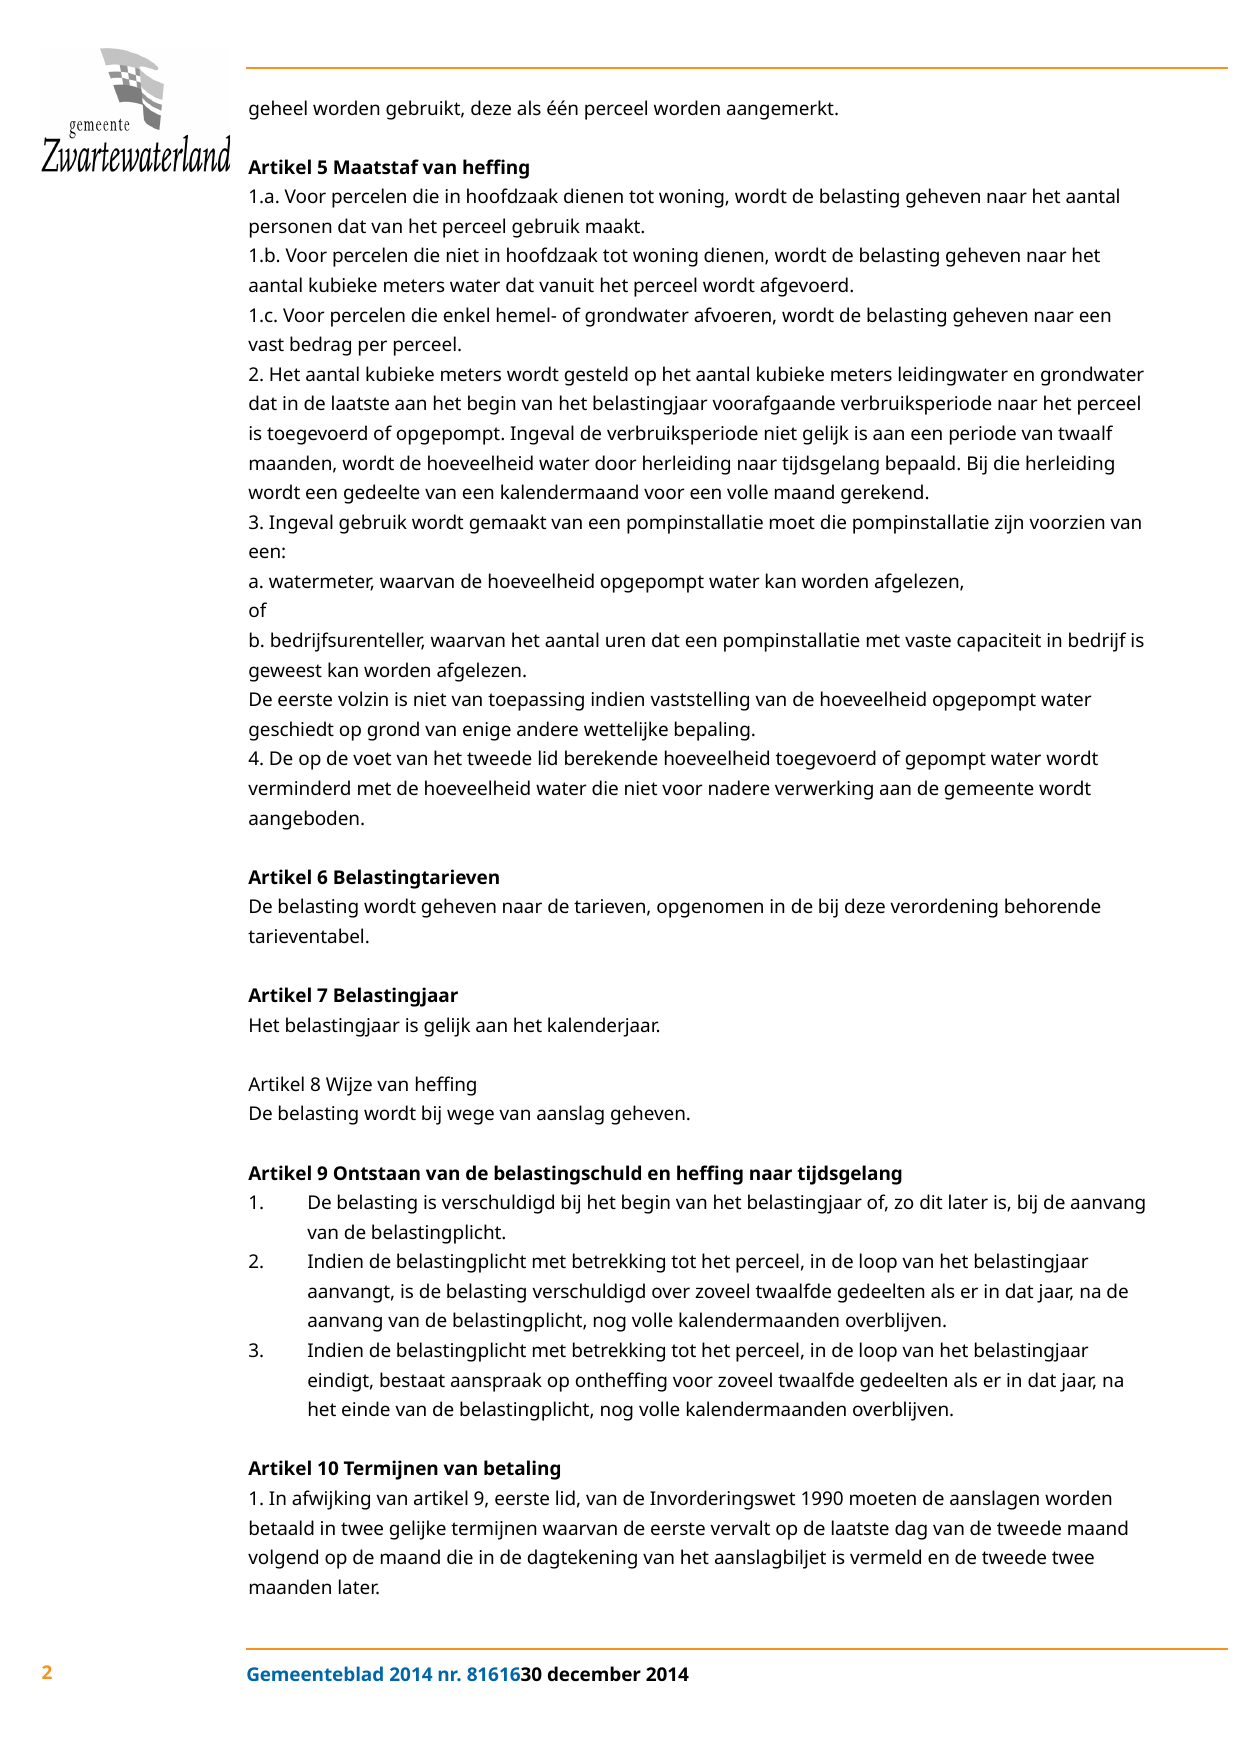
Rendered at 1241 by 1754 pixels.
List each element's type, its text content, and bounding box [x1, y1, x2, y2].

text geheel worden gebruikt, deze als één perceel worden aangemerkt. [248, 95, 1152, 121]
list De belasting is verschuldigd bij het begin van het belastingjaar of, zo dit later is, bij de aanvang van de belastingplicht. [248, 1189, 1152, 1245]
text 1.b. Voor percelen die niet in hoofdzaak tot woning dienen, wordt de belasting geheven naar het aantal kubieke meters water dat vanuit het perceel wordt afgevoerd. [248, 243, 1152, 298]
text 1. In afwijking van artikel 9, eerste lid, van de Invorderingswet 1990 moeten de aanslagen worden betaald in twee gelijke termijnen waarvan de eerste vervalt op de laatste dag van de tweede maand volgend op de maand die in de dagtekening van het aanslagbiljet is vermeld en de tweede twee maanden later. [248, 1485, 1152, 1600]
text 1.c. Voor percelen die enkel hemel- of grondwater afvoeren, wordt de belasting geheven naar een vast bedrag per perceel. [248, 302, 1152, 357]
text De belasting wordt geheven naar de tarieven, opgenomen in de bij deze verordening behorende tarieventabel. [248, 893, 1152, 949]
text De eerste volzin is niet van toepassing indien vaststelling van de hoeveelheid opgepompt water geschiedt op grond van enige andere wettelijke bepaling. [248, 686, 1152, 742]
text b. bedrijfsurenteller, waarvan het aantal uren dat een pompinstallatie met vaste capaciteit in bedrijf is geweest kan worden afgelezen. [248, 627, 1152, 683]
text Artikel 5 Maatstaf van heffing [248, 154, 1152, 180]
text 4. De op de voet van het tweede lid berekende hoeveelheid toegevoerd of gepompt water wordt verminderd met de hoeveelheid water die niet voor nadere verwerking aan de gemeente wordt aangeboden. [248, 746, 1152, 831]
text De belasting wordt bij wege van aanslag geheven. [248, 1101, 1152, 1126]
text Artikel 9 Ontstaan van de belastingschuld en heffing naar tijdsgelang [248, 1160, 1152, 1186]
text Artikel 6 Belastingtarieven [248, 864, 1152, 890]
list Indien de belastingplicht met betrekking tot het perceel, in de loop van het belastingjaar aanvangt, is de belasting verschuldigd over zoveel twaalfde gedeelten als er in dat jaar, na de aanvang van de belastingplicht, nog volle kalendermaanden overblijven. [248, 1248, 1152, 1333]
text Het belastingjaar is gelijk aan het kalenderjaar. [248, 1012, 1152, 1038]
list Indien de belastingplicht met betrekking tot het perceel, in de loop van het belastingjaar eindigt, bestaat aanspraak op ontheffing voor zoveel twaalfde gedeelten als er in dat jaar, na het einde van de belastingplicht, nog volle kalendermaanden overblijven. [248, 1337, 1152, 1422]
text 3. Ingeval gebruik wordt gemaakt van een pompinstallatie moet die pompinstallatie zijn voorzien van een: [248, 509, 1152, 564]
text Artikel 8 Wijze van heffing [248, 1071, 1152, 1097]
text Artikel 10 Termijnen van betaling [248, 1456, 1152, 1481]
picture [41, 47, 231, 172]
text 1.a. Voor percelen die in hoofdzaak dienen tot woning, wordt de belasting geheven naar het aantal personen dat van het perceel gebruik maakt. [248, 183, 1152, 239]
text a. watermeter, waarvan de hoeveelheid opgepompt water kan worden afgelezen, [248, 568, 1152, 594]
text Artikel 7 Belastingjaar [248, 982, 1152, 1008]
text 2. Het aantal kubieke meters wordt gesteld op het aantal kubieke meters leidingwater en grondwater dat in de laatste aan het begin van het belastingjaar voorafgaande verbruiksperiode naar het perceel is toegevoerd of opgepompt. Ingeval de verbruiksperiode niet gelijk is aan een periode van twaalf maanden, wordt de hoeveelheid water door herleiding naar tijdsgelang bepaald. Bij die herleiding wordt een gedeelte van een kalendermaand voor een volle maand gerekend. [248, 361, 1152, 505]
text of [248, 598, 1152, 623]
